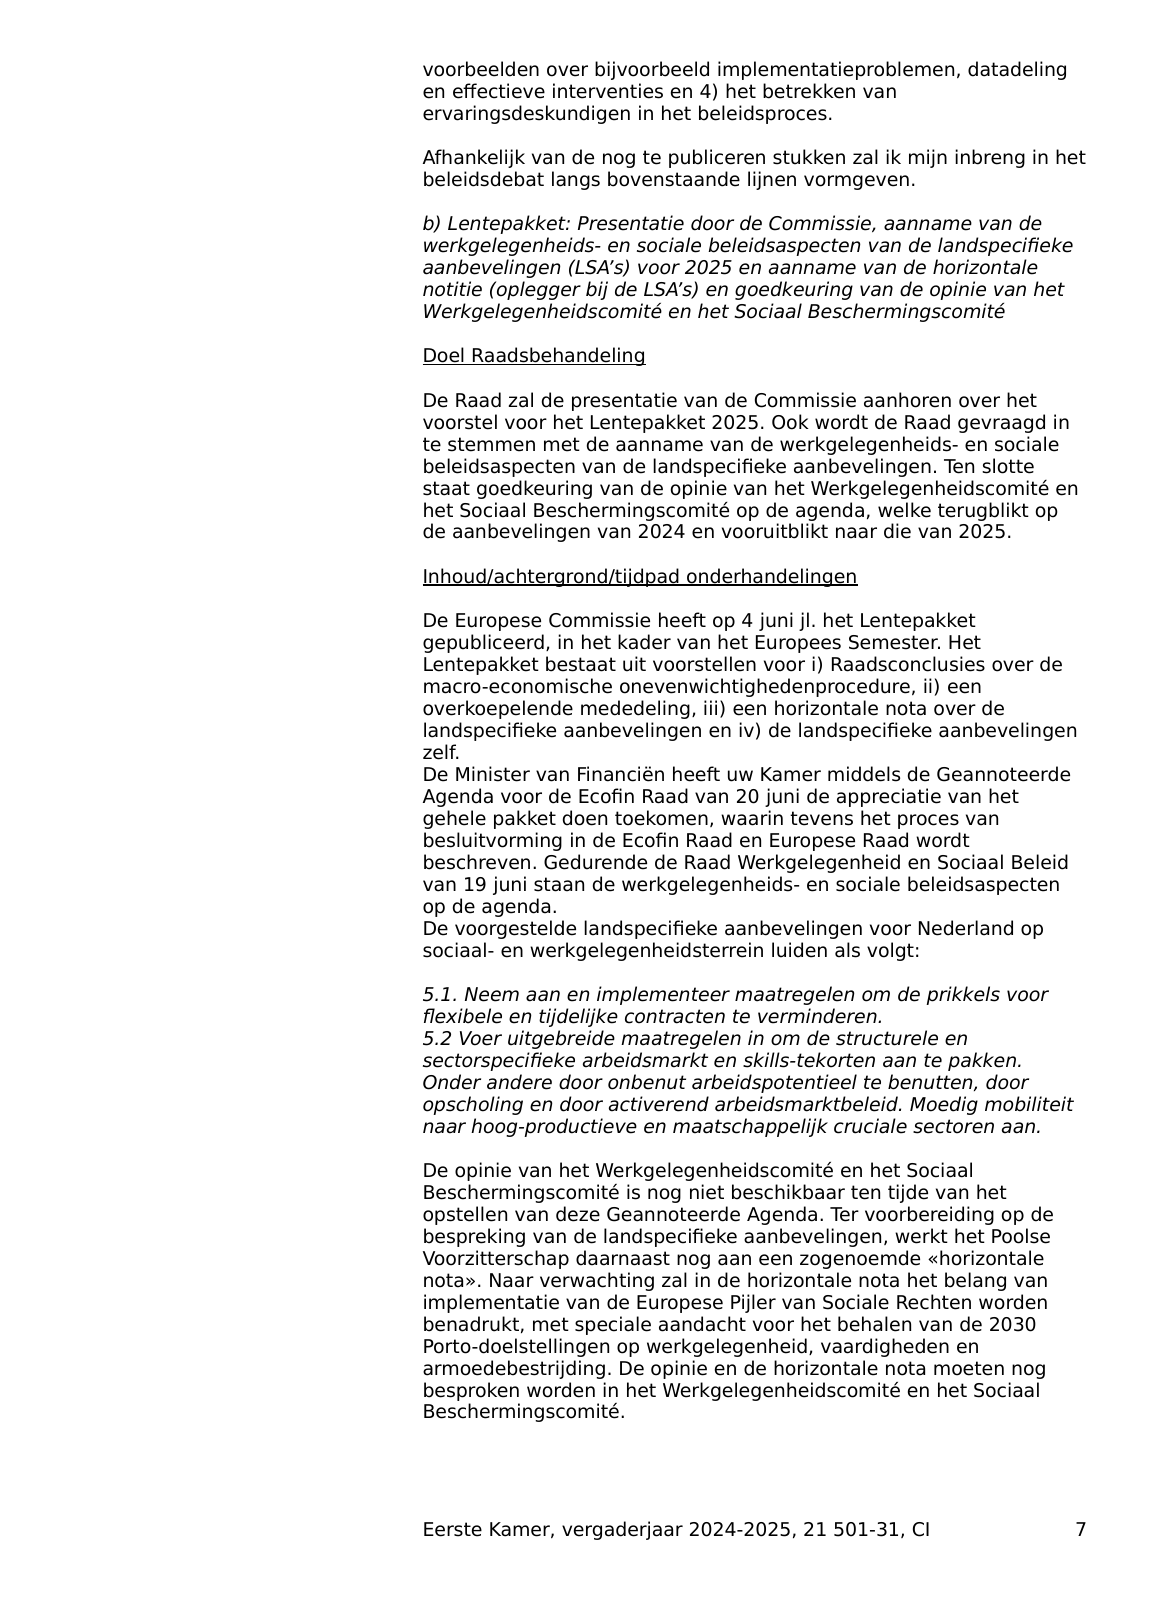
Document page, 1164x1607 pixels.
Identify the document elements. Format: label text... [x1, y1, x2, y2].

text De voorgestelde landspecifieke aanbevelingen voor Nederland op sociaal- en werkgelegenheidsterrein luiden als volgt: [422, 917, 1087, 961]
subtitle b) Lentepakket: Presentatie door de Commissie, aanname van de werkgelegenheids- en sociale beleidsaspecten van de landspecifieke aanbevelingen (LSA’s) voor 2025 en aanname van de horizontale notitie (oplegger bij de LSA’s) en goedkeuring van de opinie van het Werkgelegenheidscomité en het Sociaal Beschermingscomité [422, 213, 1087, 323]
text De opinie van het Werkgelegenheidscomité en het Sociaal Beschermingscomité is nog niet beschikbaar ten tijde van het opstellen van deze Geannoteerde Agenda. Ter voorbereiding op de bespreking van de landspecifieke aanbevelingen, werkt het Poolse Voorzitterschap daarnaast nog aan een zogenoemde «horizontale nota». Naar verwachting zal in de horizontale nota het belang van implementatie van de Europese Pijler van Sociale Rechten worden benadrukt, met speciale aandacht voor het behalen van de 2030 Porto-doelstellingen op werkgelegenheid, vaardigheden en armoedebestrijding. De opinie en de horizontale nota moeten nog besproken worden in het Werkgelegenheidscomité en het Sociaal Beschermingscomité. [422, 1160, 1087, 1423]
text voorbeelden over bijvoorbeeld implementatieproblemen, datadeling en effectieve interventies en 4) het betrekken van ervaringsdeskundigen in het beleidsproces. [422, 59, 1087, 125]
subtitle Doel Raadsbehandeling [422, 345, 1087, 367]
text Afhankelijk van de nog te publiceren stukken zal ik mijn inbreng in het beleidsdebat langs bovenstaande lijnen vormgeven. [422, 147, 1087, 191]
text 5.1. Neem aan en implementeer maatregelen om de prikkels voor flexibele en tijdelijke contracten te verminderen. [422, 984, 1087, 1028]
text De Europese Commissie heeft op 4 juni jl. het Lentepakket gepubliceerd, in het kader van het Europees Semester. Het Lentepakket bestaat uit voorstellen voor i) Raadsconclusies over de macro-economische onevenwichtighedenprocedure, ii) een overkoepelende mededeling, iii) een horizontale nota over de landspecifieke aanbevelingen en iv) de landspecifieke aanbevelingen zelf. [422, 610, 1087, 764]
subtitle Inhoud/achtergrond/tijdpad onderhandelingen [422, 566, 1087, 588]
text 5.2 Voer uitgebreide maatregelen in om de structurele en sectorspecifieke arbeidsmarkt en skills-tekorten aan te pakken. Onder andere door onbenut arbeidspotentieel te benutten, door opscholing en door activerend arbeidsmarktbeleid. Moedig mobiliteit naar hoog-productieve en maatschappelijk cruciale sectoren aan. [422, 1028, 1087, 1137]
text De Minister van Financiën heeft uw Kamer middels de Geannoteerde Agenda voor de Ecofin Raad van 20 juni de appreciatie van het gehele pakket doen toekomen, waarin tevens het proces van besluitvorming in de Ecofin Raad en Europese Raad wordt beschreven. Gedurende de Raad Werkgelegenheid en Sociaal Beleid van 19 juni staan de werkgelegenheids- en sociale beleidsaspecten op de agenda. [422, 764, 1087, 917]
text De Raad zal de presentatie van de Commissie aanhoren over het voorstel voor het Lentepakket 2025. Ook wordt de Raad gevraagd in te stemmen met de aanname van de werkgelegenheids- en sociale beleidsaspecten van de landspecifieke aanbevelingen. Ten slotte staat goedkeuring van de opinie van het Werkgelegenheidscomité en het Sociaal Beschermingscomité op de agenda, welke terugblikt op de aanbevelingen van 2024 en vooruitblikt naar die van 2025. [422, 389, 1087, 543]
